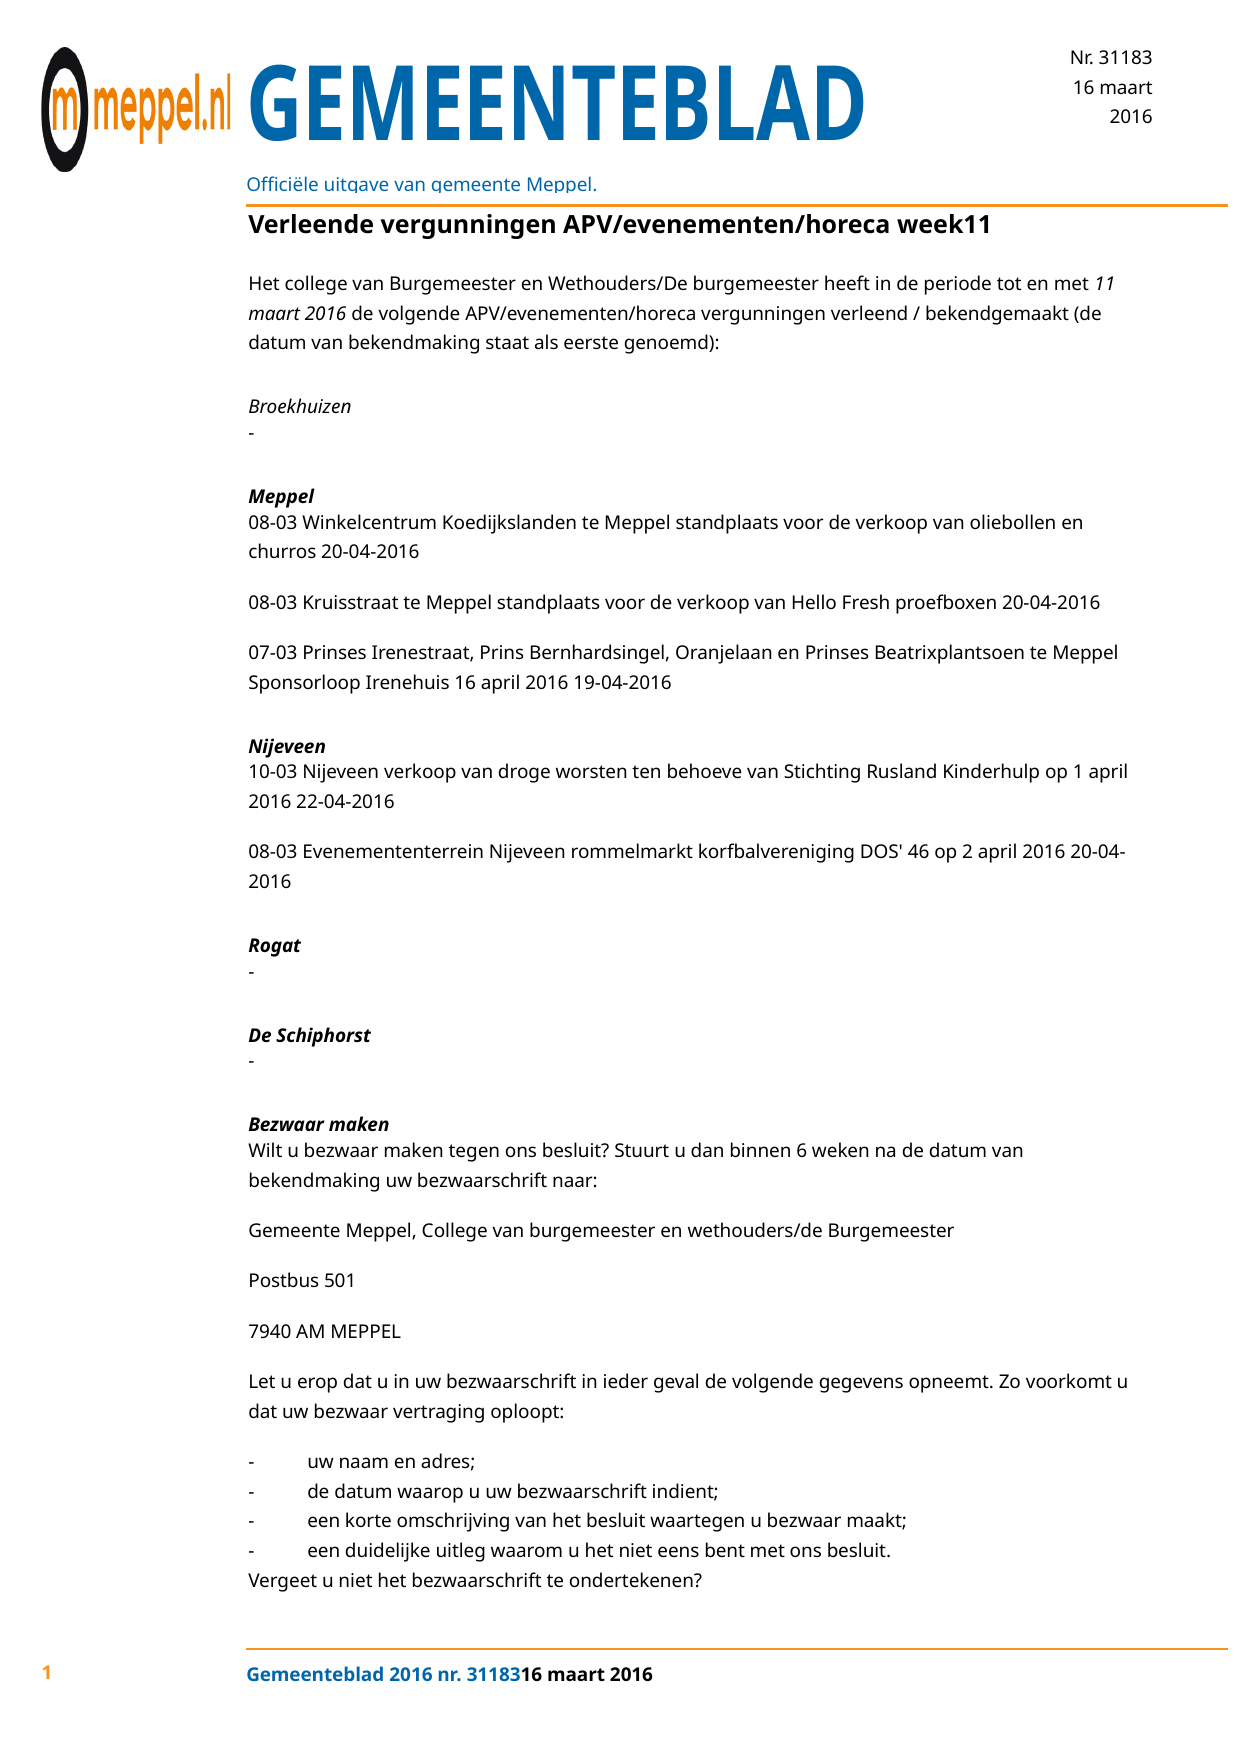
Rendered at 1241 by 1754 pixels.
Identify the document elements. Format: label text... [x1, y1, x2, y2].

text 07-03 Prinses Irenestraat, Prins Bernhardsingel, Oranjelaan en Prinses Beatrixplantsoen te Meppel Sponsorloop Irenehuis 16 april 2016 19-04-2016 [248, 639, 1152, 694]
text 7940 AM MEPPEL [248, 1318, 1152, 1344]
text Verleende vergunningen APV/evenementen/horeca week11 [248, 207, 1152, 241]
text - [248, 419, 1152, 445]
text Postbus 501 [248, 1268, 1152, 1293]
list de datum waarop u uw bezwaarschrift indient; [248, 1478, 1152, 1504]
text Wilt u bezwaar maken tegen ons besluit? Stuurt u dan binnen 6 weken na de datum van bekendmaking uw bezwaarschrift naar: [248, 1137, 1152, 1192]
text Bezwaar maken [248, 1111, 1152, 1137]
text Nijeveen [248, 733, 1152, 758]
text Het college van Burgemeester en Wethouders/De burgemeester heeft in de periode tot en met 11 maart 2016 de volgende APV/evenementen/horeca vergunningen verleend / bekendgemaakt (de datum van bekendmaking staat als eerste genoemd): [248, 270, 1152, 355]
picture [41, 47, 231, 172]
text Broekhuizen [248, 393, 1152, 419]
text 08-03 Kruisstraat te Meppel standplaats voor de verkoop van Hello Fresh proefboxen 20-04-2016 [248, 589, 1152, 614]
text - [248, 1047, 1152, 1073]
text Meppel [248, 483, 1152, 509]
list uw naam en adres; [248, 1448, 1152, 1474]
text Gemeente Meppel, College van burgemeester en wethouders/de Burgemeester [248, 1217, 1152, 1243]
list een korte omschrijving van het besluit waartegen u bezwaar maakt; [248, 1508, 1152, 1533]
text De Schiphorst [248, 1022, 1152, 1047]
text 08-03 Evenemententerrein Nijeveen rommelmarkt korfbalvereniging DOS' 46 op 2 april 2016 20-04-2016 [248, 838, 1152, 894]
text 10-03 Nijeveen verkoop van droge worsten ten behoeve van Stichting Rusland Kinderhulp op 1 april 2016 22-04-2016 [248, 758, 1152, 814]
text Let u erop dat u in uw bezwaarschrift in ieder geval de volgende gegevens opneemt. Zo voorkomt u dat uw bezwaar vertraging oploopt: [248, 1368, 1152, 1424]
text Vergeet u niet het bezwaarschrift te ondertekenen? [248, 1567, 1152, 1592]
text - [248, 958, 1152, 983]
text Rogat [248, 932, 1152, 958]
list een duidelijke uitleg waarom u het niet eens bent met ons besluit. [248, 1537, 1152, 1563]
text 08-03 Winkelcentrum Koedijkslanden te Meppel standplaats voor de verkoop van oliebollen en churros 20-04-2016 [248, 509, 1152, 564]
